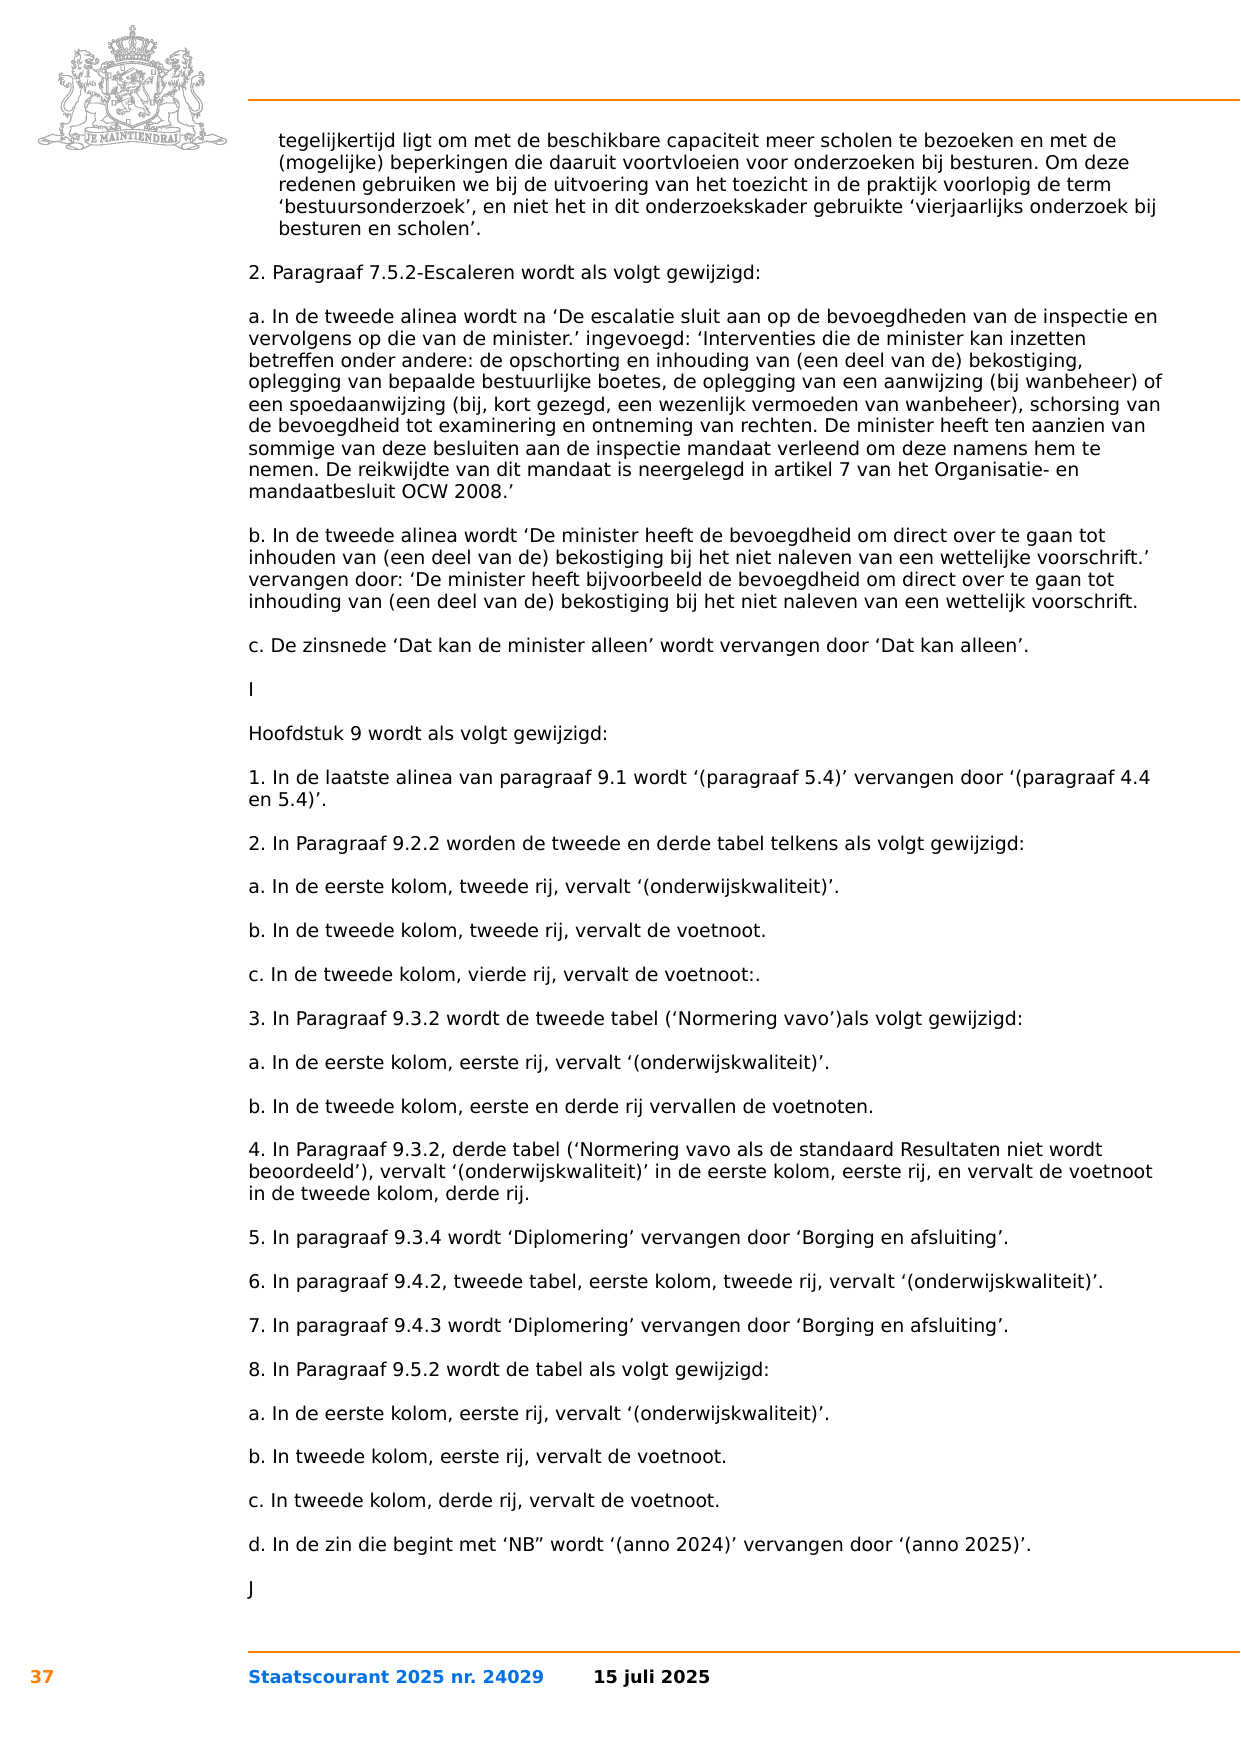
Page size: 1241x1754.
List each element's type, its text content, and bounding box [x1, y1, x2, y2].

text 3. In Paragraaf 9.3.2 wordt de tweede tabel (‘Normering vavo’)als volgt gewijzigd: [248, 1008, 1163, 1030]
text b. In de tweede kolom, eerste en derde rij vervallen de voetnoten. [248, 1096, 1163, 1117]
text 1. In de laatste alinea van paragraaf 9.1 wordt ‘(paragraaf 5.4)’ vervangen door ‘(paragraaf 4.4 en 5.4)’. [248, 767, 1163, 811]
text 4. In Paragraaf 9.3.2, derde tabel (‘Normering vavo als de standaard Resultaten niet wordt beoordeeld’), vervalt ‘(onderwijskwaliteit)’ in de eerste kolom, eerste rij, en vervalt de voetnoot in de tweede kolom, derde rij. [248, 1139, 1163, 1205]
text 2. Paragraaf 7.5.2-Escaleren wordt als volgt gewijzigd: [248, 262, 1163, 284]
text 8. In Paragraaf 9.5.2 wordt de tabel als volgt gewijzigd: [248, 1359, 1163, 1381]
text 6. In paragraaf 9.4.2, tweede tabel, eerste kolom, tweede rij, vervalt ‘(onderwijskwaliteit)’. [248, 1271, 1163, 1293]
text b. In de tweede alinea wordt ‘De minister heeft de bevoegdheid om direct over te gaan tot inhouden van (een deel van de) bekostiging bij het niet naleven van een wettelijke voorschrift.’ vervangen door: ‘De minister heeft bijvoorbeeld de bevoegdheid om direct over te gaan tot inhouding van (een deel van de) bekostiging bij het niet naleven van een wettelijk voorschrift. [248, 525, 1163, 613]
text a. In de eerste kolom, eerste rij, vervalt ‘(onderwijskwaliteit)’. [248, 1403, 1163, 1424]
text 5. In paragraaf 9.3.4 wordt ‘Diplomering’ vervangen door ‘Borging en afsluiting’. [248, 1227, 1163, 1249]
text 2. In Paragraaf 9.2.2 worden de tweede en derde tabel telkens als volgt gewijzigd: [248, 832, 1163, 854]
text d. In de zin die begint met ‘NB” wordt ‘(anno 2024)’ vervangen door ‘(anno 2025)’. [248, 1534, 1163, 1556]
text c. In tweede kolom, derde rij, vervalt de voetnoot. [248, 1490, 1163, 1512]
text c. In de tweede kolom, vierde rij, vervalt de voetnoot:. [248, 964, 1163, 986]
text a. In de tweede alinea wordt na ‘De escalatie sluit aan op de bevoegdheden van de inspectie en vervolgens op die van de minister.’ ingevoegd: ‘Interventies die de minister kan inzetten betreffen onder andere: de opschorting en inhouding van (een deel van de) bekostiging, oplegging van bepaalde bestuurlijke boetes, de oplegging van een aanwijzing (bij wanbeheer) of een spoedaanwijzing (bij, kort gezegd, een wezenlijk vermoeden van wanbeheer), schorsing van de bevoegdheid tot examinering en ontneming van rechten. De minister heeft ten aanzien van sommige van deze besluiten aan de inspectie mandaat verleend om deze namens hem te nemen. De reikwijdte van dit mandaat is neergelegd in artikel 7 van het Organisatie- en mandaatbesluit OCW 2008.’ [248, 306, 1163, 503]
text c. De zinsnede ‘Dat kan de minister alleen’ wordt vervangen door ‘Dat kan alleen’. [248, 635, 1163, 657]
text J [248, 1578, 1163, 1600]
text tegelijkertijd ligt om met de beschikbare capaciteit meer scholen te bezoeken en met de (mogelijke) beperkingen die daaruit voortvloeien voor onderzoeken bij besturen. Om deze redenen gebruiken we bij de uitvoering van het toezicht in de praktijk voorlopig de term ‘bestuursonderzoek’, en niet het in dit onderzoekskader gebruikte ‘vierjaarlijks onderzoek bij besturen en scholen’. [278, 130, 1163, 240]
text a. In de eerste kolom, eerste rij, vervalt ‘(onderwijskwaliteit)’. [248, 1052, 1163, 1074]
text Hoofdstuk 9 wordt als volgt gewijzigd: [248, 723, 1163, 745]
text b. In de tweede kolom, tweede rij, vervalt de voetnoot. [248, 920, 1163, 942]
text a. In de eerste kolom, tweede rij, vervalt ‘(onderwijskwaliteit)’. [248, 876, 1163, 898]
text b. In tweede kolom, eerste rij, vervalt de voetnoot. [248, 1446, 1163, 1468]
text 7. In paragraaf 9.4.3 wordt ‘Diplomering’ vervangen door ‘Borging en afsluiting’. [248, 1315, 1163, 1337]
text I [248, 679, 1163, 701]
picture [38, 25, 227, 150]
